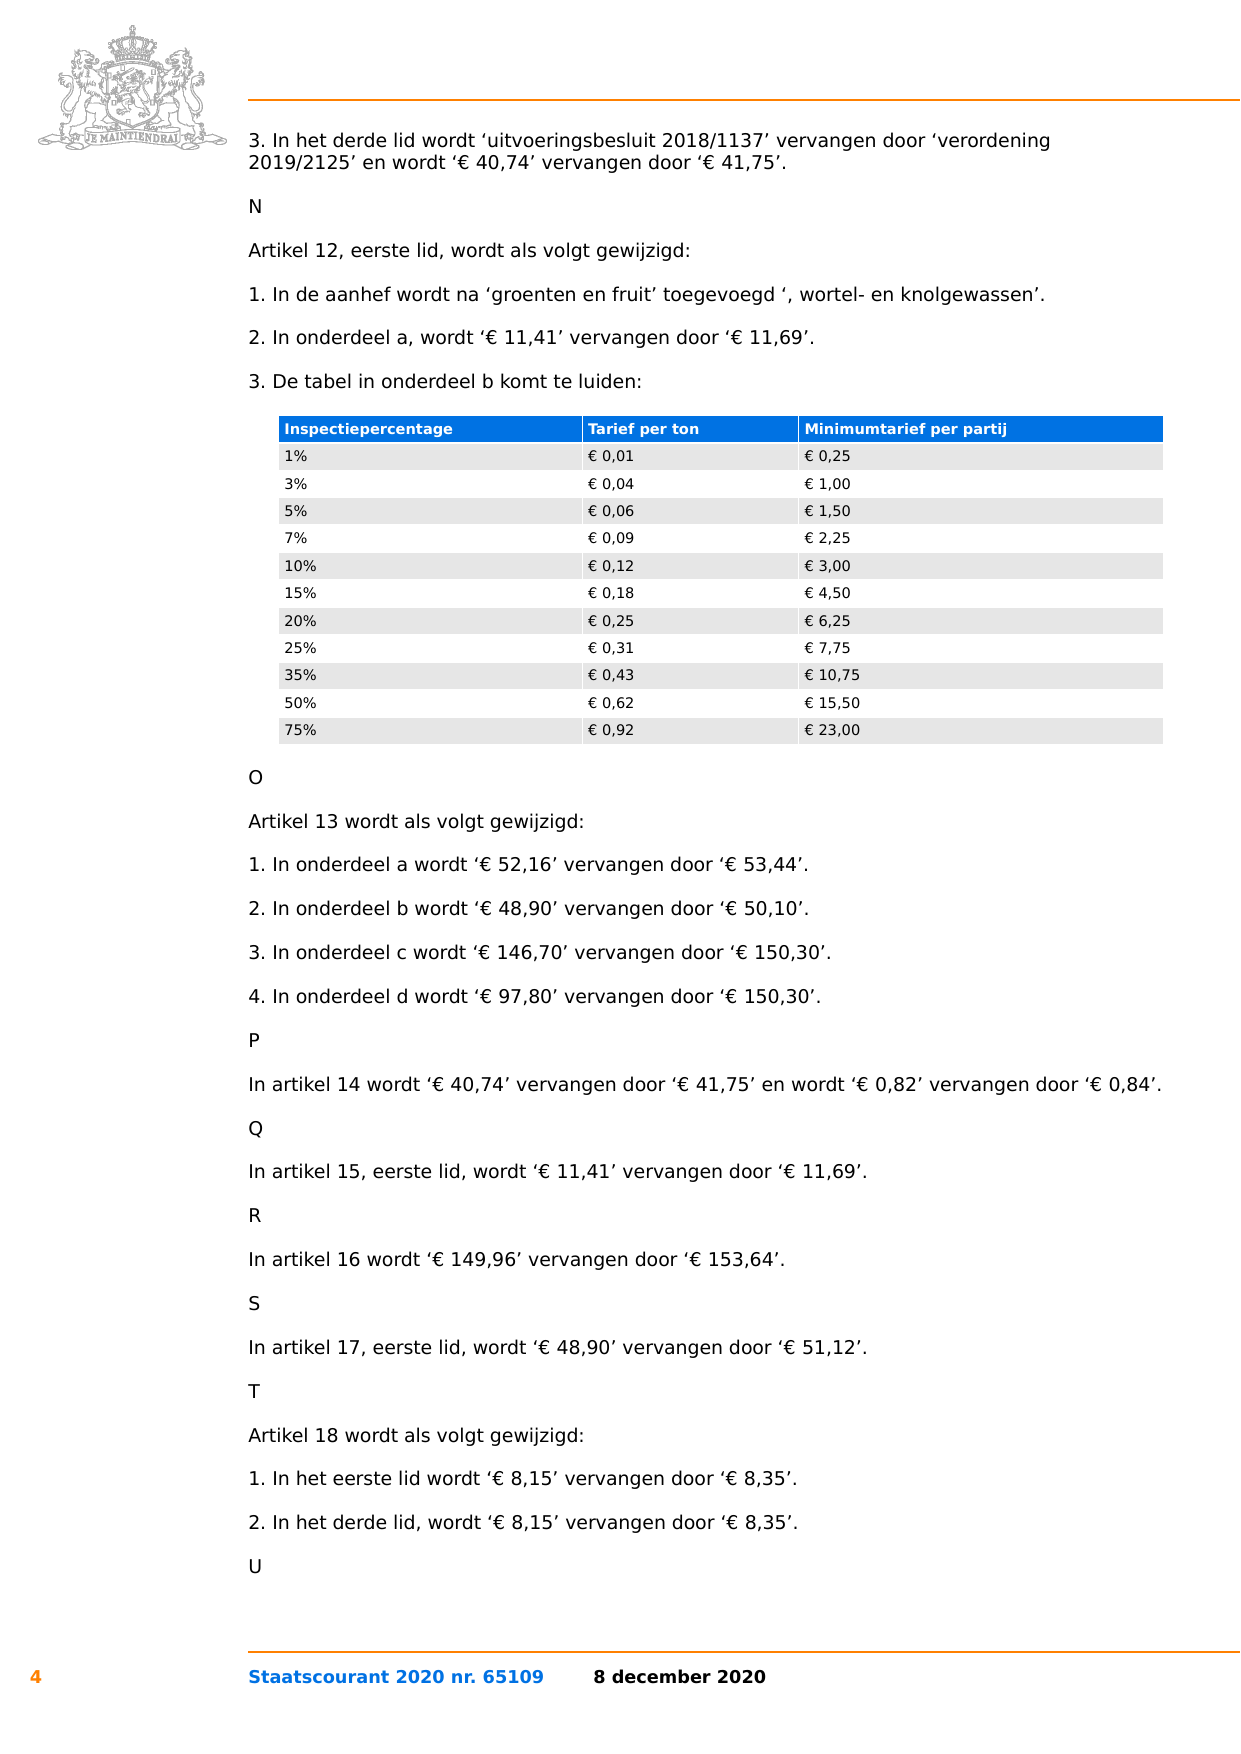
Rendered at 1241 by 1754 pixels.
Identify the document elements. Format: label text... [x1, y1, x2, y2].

text Q [248, 1117, 1163, 1139]
text O [248, 767, 1163, 789]
text P [248, 1030, 1163, 1052]
table_cell € 0,92 [583, 718, 798, 744]
table_header Tarief per ton [583, 416, 798, 442]
picture [38, 25, 227, 150]
table_cell € 4,50 [799, 580, 1163, 607]
text Artikel 18 wordt als volgt gewijzigd: [248, 1424, 1163, 1446]
table_cell € 0,25 [799, 444, 1163, 470]
text In artikel 15, eerste lid, wordt ‘€ 11,41’ vervangen door ‘€ 11,69’. [248, 1161, 1163, 1183]
table_cell € 7,75 [799, 635, 1163, 662]
table_cell € 0,43 [583, 663, 798, 689]
table_cell 15% [279, 580, 582, 607]
table_cell € 0,04 [583, 471, 798, 497]
table_cell € 23,00 [799, 718, 1163, 744]
table_header Inspectiepercentage [279, 416, 582, 442]
text 2. In onderdeel a, wordt ‘€ 11,41’ vervangen door ‘€ 11,69’. [248, 327, 1163, 349]
text In artikel 14 wordt ‘€ 40,74’ vervangen door ‘€ 41,75’ en wordt ‘€ 0,82’ vervangen door ‘€ 0,84’. [248, 1074, 1163, 1096]
text 3. In het derde lid wordt ‘uitvoeringsbesluit 2018/1137’ vervangen door ‘verordening 2019/2125’ en wordt ‘€ 40,74’ vervangen door ‘€ 41,75’. [248, 130, 1163, 174]
table_cell € 0,25 [583, 608, 798, 634]
text 1. In het eerste lid wordt ‘€ 8,15’ vervangen door ‘€ 8,35’. [248, 1468, 1163, 1490]
text 3. De tabel in onderdeel b komt te luiden: [248, 371, 1163, 393]
table_cell 5% [279, 498, 582, 524]
table_cell 10% [279, 553, 582, 579]
table_cell € 0,62 [583, 690, 798, 716]
table_cell 20% [279, 608, 582, 634]
text Artikel 13 wordt als volgt gewijzigd: [248, 811, 1163, 832]
table_cell € 1,50 [799, 498, 1163, 524]
table_cell 3% [279, 471, 582, 497]
table_header Minimumtarief per partij [799, 416, 1163, 442]
text In artikel 17, eerste lid, wordt ‘€ 48,90’ vervangen door ‘€ 51,12’. [248, 1337, 1163, 1359]
table_cell 75% [279, 718, 582, 744]
text N [248, 196, 1163, 218]
table_cell 1% [279, 444, 582, 470]
table_cell € 15,50 [799, 690, 1163, 716]
text T [248, 1381, 1163, 1403]
table_cell € 1,00 [799, 471, 1163, 497]
table_cell 25% [279, 635, 582, 662]
text 1. In onderdeel a wordt ‘€ 52,16’ vervangen door ‘€ 53,44’. [248, 854, 1163, 876]
table_cell € 0,01 [583, 444, 798, 470]
table_cell 7% [279, 526, 582, 552]
table_cell € 6,25 [799, 608, 1163, 634]
text U [248, 1556, 1163, 1578]
text 3. In onderdeel c wordt ‘€ 146,70’ vervangen door ‘€ 150,30’. [248, 942, 1163, 964]
table_cell 35% [279, 663, 582, 689]
table_cell € 0,31 [583, 635, 798, 662]
text R [248, 1205, 1163, 1227]
table_cell € 3,00 [799, 553, 1163, 579]
table_cell € 2,25 [799, 526, 1163, 552]
text In artikel 16 wordt ‘€ 149,96’ vervangen door ‘€ 153,64’. [248, 1249, 1163, 1271]
table_cell € 0,18 [583, 580, 798, 607]
text Artikel 12, eerste lid, wordt als volgt gewijzigd: [248, 239, 1163, 262]
table_cell 50% [279, 690, 582, 716]
table_cell € 0,12 [583, 553, 798, 579]
text 4. In onderdeel d wordt ‘€ 97,80’ vervangen door ‘€ 150,30’. [248, 986, 1163, 1008]
text S [248, 1293, 1163, 1315]
table_cell € 0,09 [583, 526, 798, 552]
text 1. In de aanhef wordt na ‘groenten en fruit’ toegevoegd ‘, wortel- en knolgewassen’. [248, 283, 1163, 305]
text 2. In het derde lid, wordt ‘€ 8,15’ vervangen door ‘€ 8,35’. [248, 1512, 1163, 1534]
table_cell € 10,75 [799, 663, 1163, 689]
table_cell € 0,06 [583, 498, 798, 524]
text 2. In onderdeel b wordt ‘€ 48,90’ vervangen door ‘€ 50,10’. [248, 898, 1163, 920]
